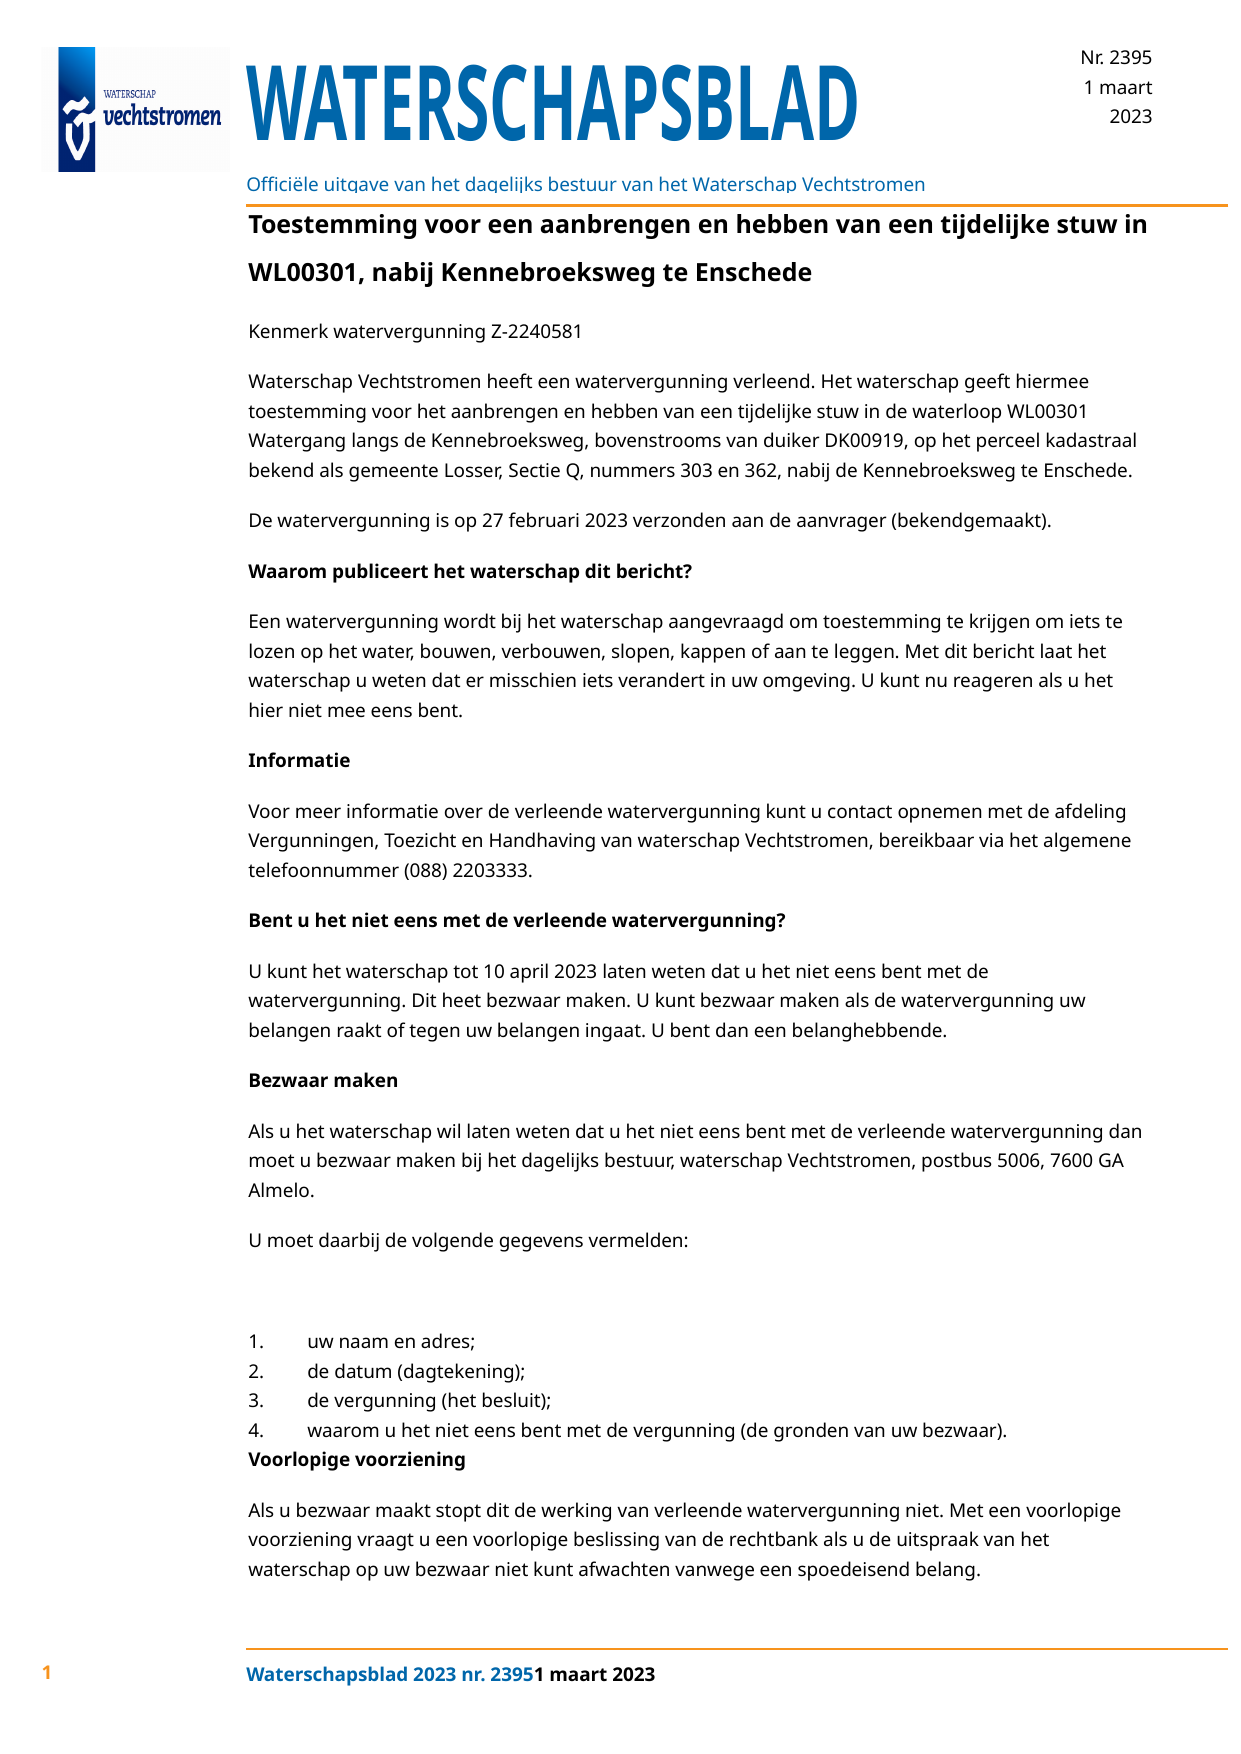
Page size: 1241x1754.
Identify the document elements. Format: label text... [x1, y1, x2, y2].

text Een watervergunning wordt bij het waterschap aangevraagd om toestemming te krijgen om iets te lozen op het water, bouwen, verbouwen, slopen, kappen of aan te leggen. Met dit bericht laat het waterschap u weten dat er misschien iets verandert in uw omgeving. U kunt nu reageren als u het hier niet mee eens bent. [248, 608, 1152, 723]
text De watervergunning is op 27 februari 2023 verzonden aan de aanvrager (bekendgemaakt). [248, 507, 1152, 533]
text Bezwaar maken [248, 1067, 1152, 1093]
list uw naam en adres; [248, 1328, 1152, 1354]
text Kenmerk watervergunning Z-2240581 [248, 318, 1152, 344]
text Als u het waterschap wil laten weten dat u het niet eens bent met de verleende watervergunning dan moet u bezwaar maken bij het dagelijks bestuur, waterschap Vechtstromen, postbus 5006, 7600 GA Almelo. [248, 1118, 1152, 1203]
text Voor meer informatie over de verleende watervergunning kunt u contact opnemen met de afdeling Vergunningen, Toezicht en Handhaving van waterschap Vechtstromen, bereikbaar via het algemene telefoonnummer (088) 2203333. [248, 798, 1152, 883]
text Bent u het niet eens met de verleende watervergunning? [248, 907, 1152, 933]
text Waarom publiceert het waterschap dit bericht? [248, 558, 1152, 584]
text Voorlopige voorziening [248, 1447, 1152, 1472]
text U moet daarbij de volgende gegevens vermelden: [248, 1227, 1152, 1253]
text Als u bezwaar maakt stopt dit de werking van verleende watervergunning niet. Met een voorlopige voorziening vraagt u een voorlopige beslissing van de rechtbank als u de uitspraak van het waterschap op uw bezwaar niet kunt afwachten vanwege een spoedeisend belang. [248, 1497, 1152, 1582]
list de vergunning (het besluit); [248, 1387, 1152, 1413]
text Toestemming voor een aanbrengen en hebben van een tijdelijke stuw in WL00301, nabij Kennebroeksweg te Enschede [248, 207, 1152, 288]
text Waterschap Vechtstromen heeft een watervergunning verleend. Het waterschap geeft hiermee toestemming voor het aanbrengen en hebben van een tijdelijke stuw in de waterloop WL00301 Watergang langs de Kennebroeksweg, bovenstrooms van duiker DK00919, op het perceel kadastraal bekend als gemeente Losser, Sectie Q, nummers 303 en 362, nabij de Kennebroeksweg te Enschede. [248, 368, 1152, 483]
text Informatie [248, 747, 1152, 773]
list de datum (dagtekening); [248, 1358, 1152, 1384]
text U kunt het waterschap tot 10 april 2023 laten weten dat u het niet eens bent met de watervergunning. Dit heet bezwaar maken. U kunt bezwaar maken als de watervergunning uw belangen raakt of tegen uw belangen ingaat. U bent dan een belanghebbende. [248, 958, 1152, 1043]
list waarom u het niet eens bent met de vergunning (de gronden van uw bezwaar). [248, 1417, 1152, 1443]
picture [41, 47, 231, 172]
